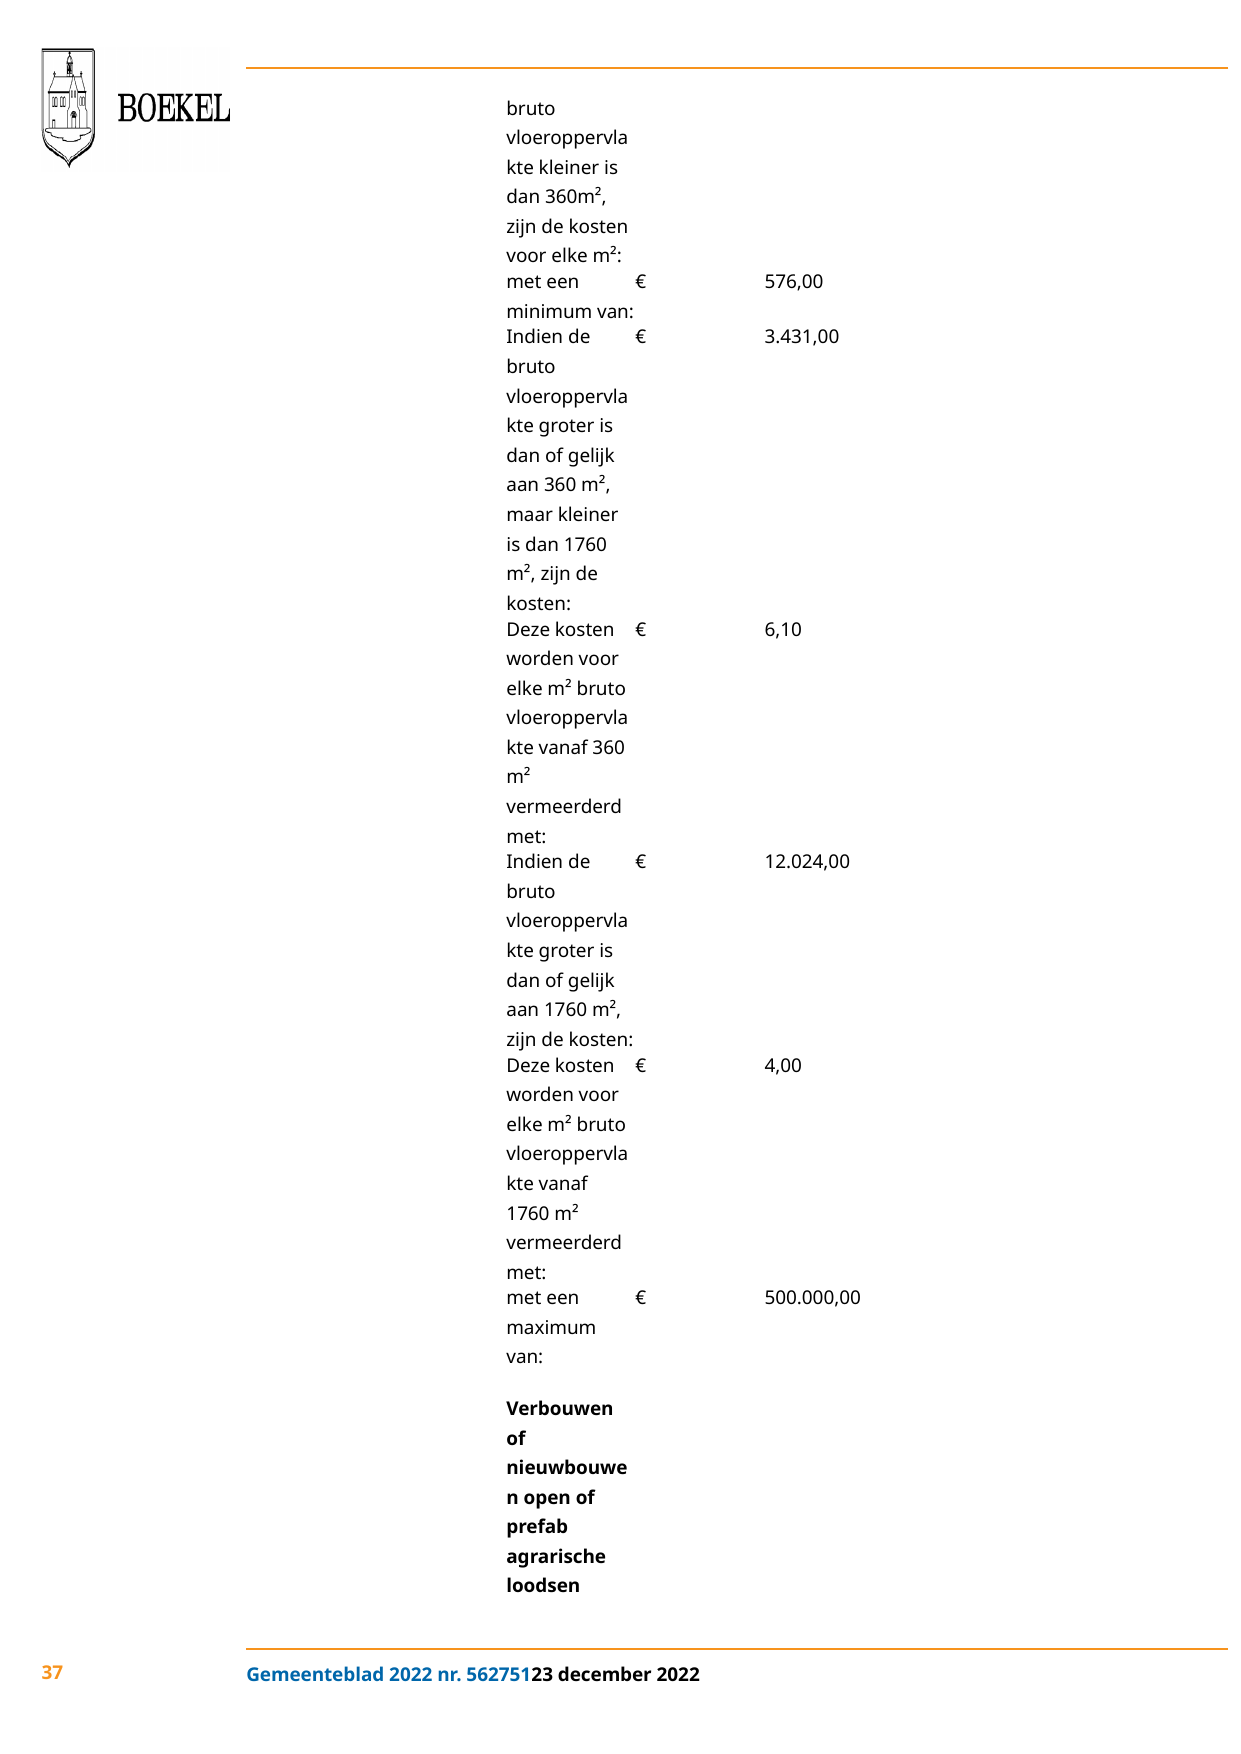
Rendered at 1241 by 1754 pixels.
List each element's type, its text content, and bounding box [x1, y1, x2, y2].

table_cell [635, 1370, 764, 1395]
table_cell [248, 849, 506, 1052]
table_cell € [635, 1285, 764, 1369]
table_cell Verbouwen of nieuwbouwen open of prefab agrarische loodsen [506, 1395, 635, 1598]
table_cell [248, 324, 506, 616]
table_cell [764, 1395, 1022, 1598]
table_cell € [635, 269, 764, 324]
table_cell Deze kosten worden voor elke m² bruto vloeroppervlakte vanaf 1760 m² vermeerderd met: [506, 1052, 635, 1284]
picture [41, 47, 231, 172]
table_cell [635, 95, 764, 268]
table_cell Indien de bruto vloeroppervlakte groter is dan of gelijk aan 1760 m², zijn de kosten: [506, 849, 635, 1052]
table_cell [764, 95, 1022, 268]
table_cell [248, 269, 506, 324]
table_cell 500.000,00 [764, 1285, 1022, 1369]
table_cell 576,00 [764, 269, 1022, 324]
table_cell 3.431,00 [764, 324, 1022, 616]
table_cell met een maximum van: [506, 1285, 635, 1369]
table_cell [764, 1370, 1022, 1395]
table_cell [506, 1370, 635, 1395]
table_cell € [635, 324, 764, 616]
table_cell € [635, 1052, 764, 1284]
table_cell Deze kosten worden voor elke m² bruto vloeroppervlakte vanaf 360 m² vermeerderd met: [506, 616, 635, 848]
table_cell [248, 1370, 506, 1395]
table_cell 12.024,00 [764, 849, 1022, 1052]
table_cell [248, 616, 506, 848]
table_cell € [635, 616, 764, 848]
table_cell bruto vloeroppervlakte kleiner is dan 360m², zijn de kosten voor elke m²: [506, 95, 635, 268]
table_cell [248, 1052, 506, 1284]
table_cell Indien de bruto vloeroppervlakte groter is dan of gelijk aan 360 m², maar kleiner is dan 1760 m², zijn de kosten: [506, 324, 635, 616]
table_cell [248, 95, 506, 268]
table_cell 4,00 [764, 1052, 1022, 1284]
table_cell [248, 1285, 506, 1369]
table_cell 6,10 [764, 616, 1022, 848]
table_cell € [635, 849, 764, 1052]
table_cell met een minimum van: [506, 269, 635, 324]
table_cell [635, 1395, 764, 1598]
table_cell [248, 1395, 506, 1598]
